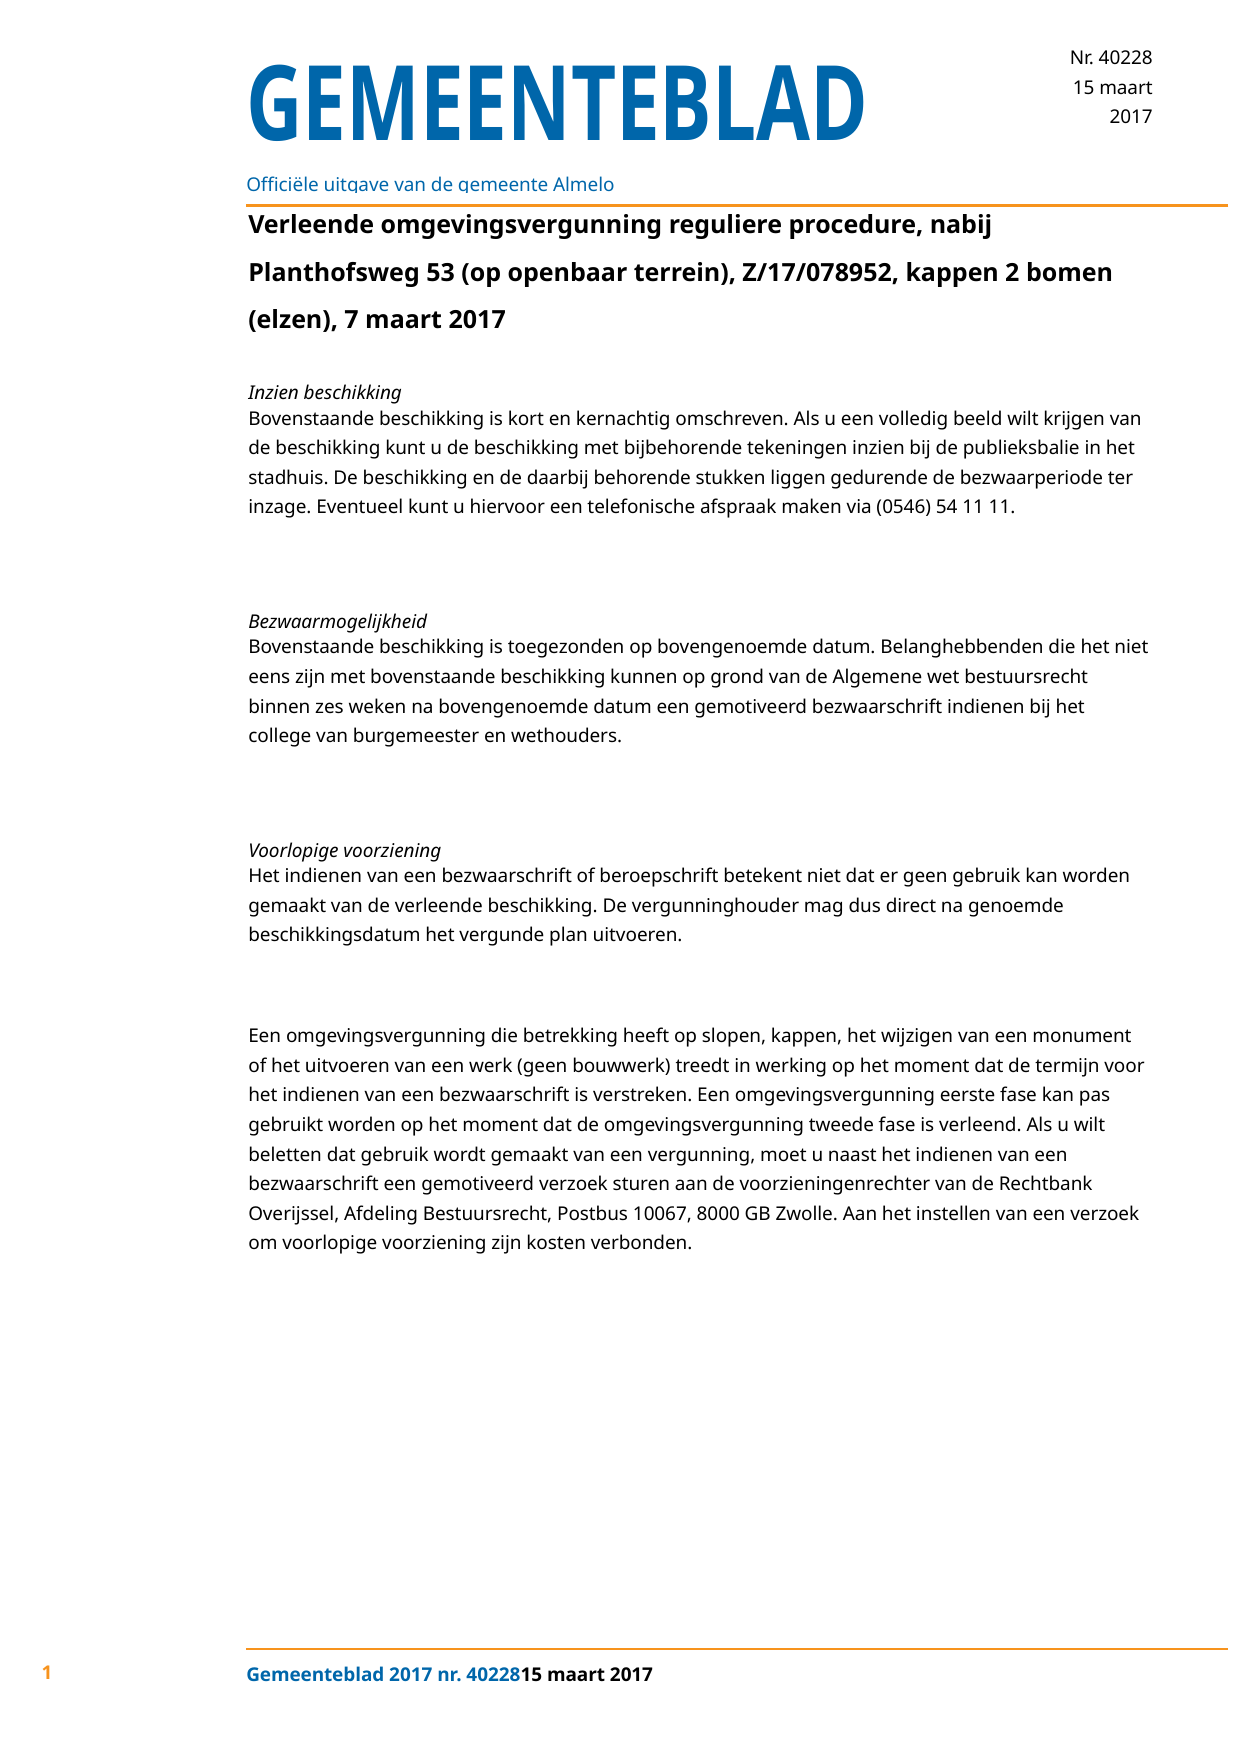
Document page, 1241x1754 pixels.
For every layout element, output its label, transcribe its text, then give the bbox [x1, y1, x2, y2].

text Bovenstaande beschikking is toegezonden op bovengenoemde datum. Belanghebbenden die het niet eens zijn met bovenstaande beschikking kunnen op grond van de Algemene wet bestuursrecht binnen zes weken na bovengenoemde datum een gemotiveerd bezwaarschrift indienen bij het college van burgemeester en wethouders. [248, 634, 1152, 748]
text Voorlopige voorziening [248, 837, 1152, 862]
text Bezwaarmogelijkheid [248, 608, 1152, 634]
text Een omgevingsvergunning die betrekking heeft op slopen, kappen, het wijzigen van een monument of het uitvoeren van een werk (geen bouwwerk) treedt in werking op het moment dat de termijn voor het indienen van een bezwaarschrift is verstreken. Een omgevingsvergunning eerste fase kan pas gebruikt worden op het moment dat de omgevingsvergunning tweede fase is verleend. Als u wilt beletten dat gebruik wordt gemaakt van een vergunning, moet u naast het indienen van een bezwaarschrift een gemotiveerd verzoek sturen aan de voorzieningenrechter van de Rechtbank Overijssel, Afdeling Bestuursrecht, Postbus 10067, 8000 GB Zwolle. Aan het instellen van een verzoek om voorlopige voorziening zijn kosten verbonden. [248, 1022, 1152, 1255]
text Het indienen van een bezwaarschrift of beroepschrift betekent niet dat er geen gebruik kan worden gemaakt van de verleende beschikking. De vergunninghouder mag dus direct na genoemde beschikkingsdatum het vergunde plan uitvoeren. [248, 862, 1152, 947]
text Bovenstaande beschikking is kort en kernachtig omschreven. Als u een volledig beeld wilt krijgen van de beschikking kunt u de beschikking met bijbehorende tekeningen inzien bij de publieksbalie in het stadhuis. De beschikking en de daarbij behorende stukken liggen gedurende de bezwaarperiode ter inzage. Eventueel kunt u hiervoor een telefonische afspraak maken via (0546) 54 11 11. [248, 405, 1152, 519]
text Inzien beschikking [248, 379, 1152, 405]
picture [41, 47, 231, 172]
text Verleende omgevingsvergunning reguliere procedure, nabij Planthofsweg 53 (op openbaar terrein), Z/17/078952, kappen 2 bomen (elzen), 7 maart 2017 [248, 207, 1152, 336]
